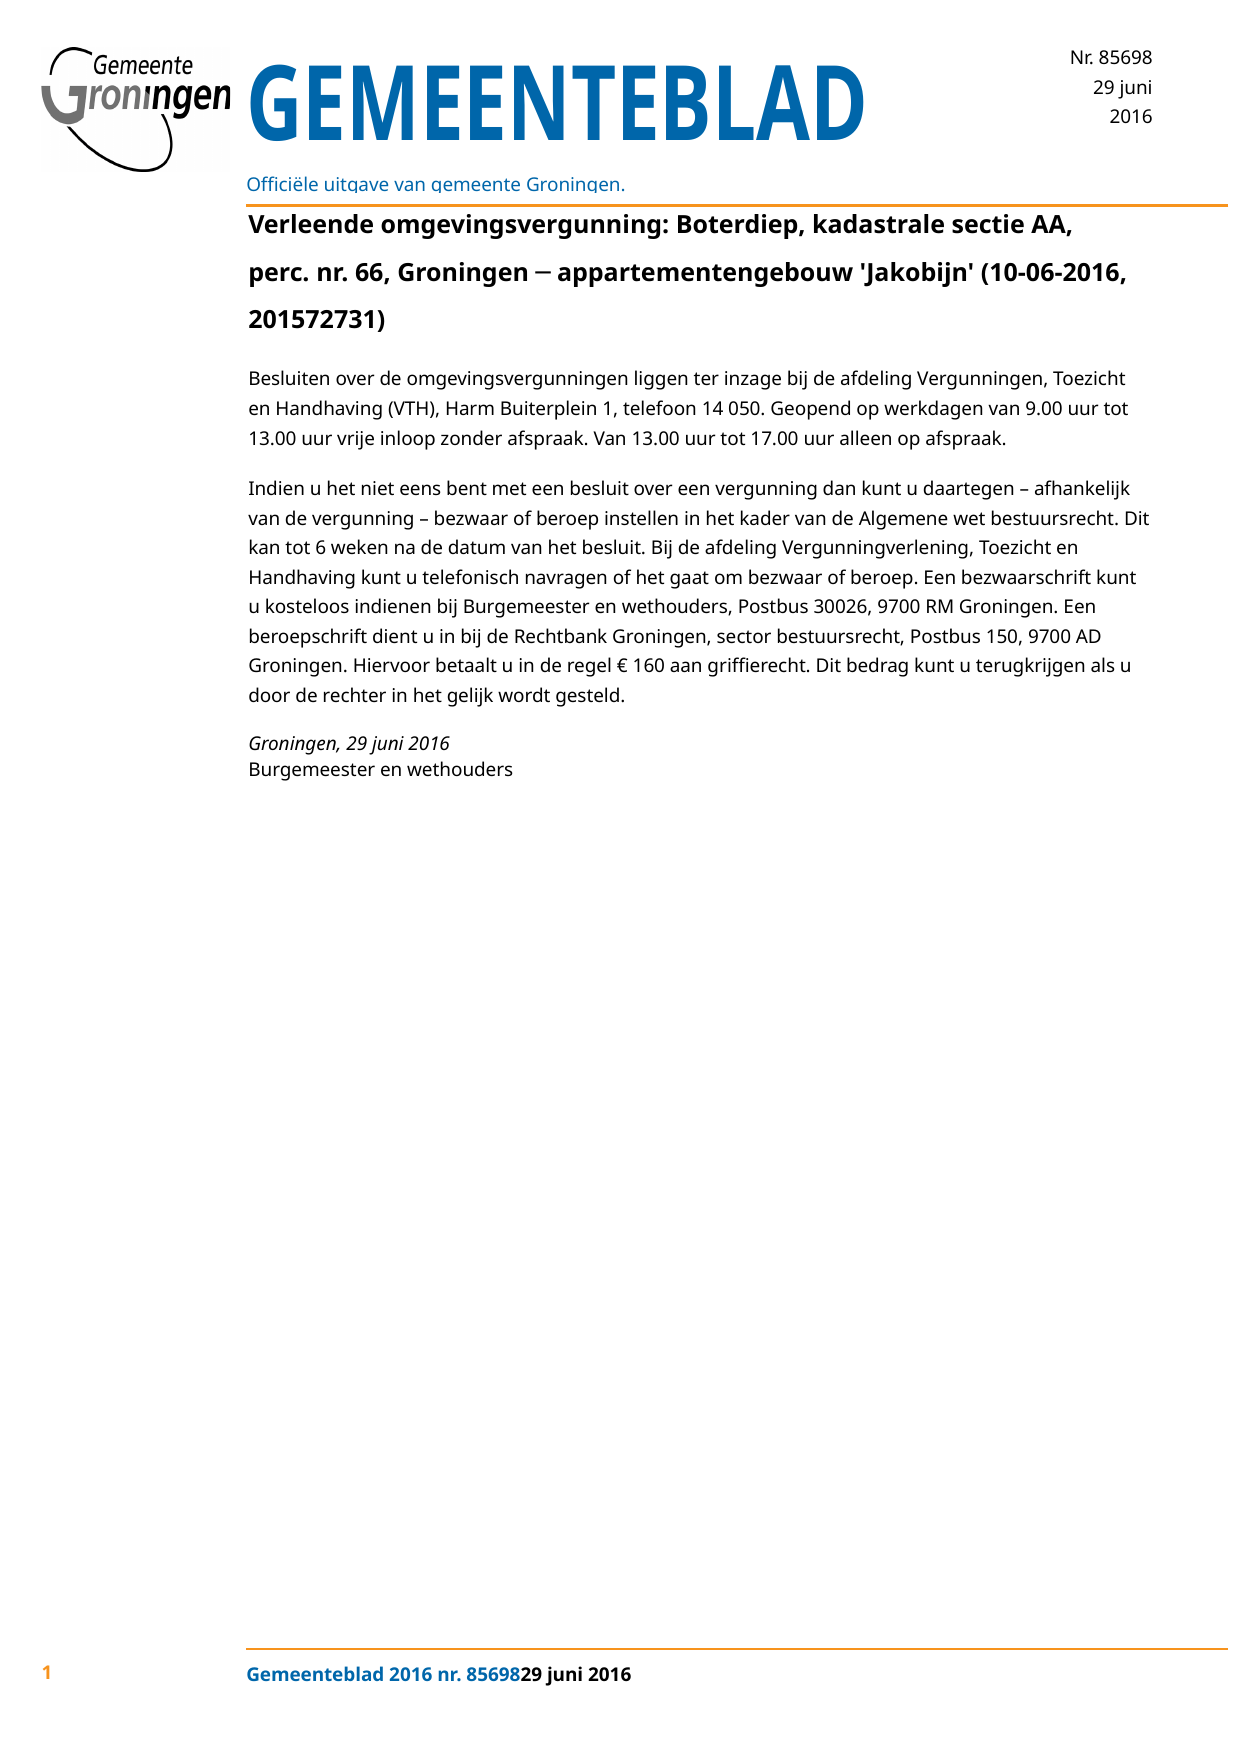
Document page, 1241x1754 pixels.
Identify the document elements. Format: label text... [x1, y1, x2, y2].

text Verleende omgevingsvergunning: Boterdiep, kadastrale sectie AA, perc. nr. 66, Groningen ─ appartementengebouw 'Jakobijn' (10-06-2016, 201572731) [248, 207, 1152, 336]
text Groningen, 29 juni 2016 [248, 730, 1152, 756]
text Indien u het niet eens bent met een besluit over een vergunning dan kunt u daartegen – afhankelijk van de vergunning – bezwaar of beroep instellen in het kader van de Algemene wet bestuursrecht. Dit kan tot 6 weken na de datum van het besluit. Bij de afdeling Vergunningverlening, Toezicht en Handhaving kunt u telefonisch navragen of het gaat om bezwaar of beroep. Een bezwaarschrift kunt u kosteloos indienen bij Burgemeester en wethouders, Postbus 30026, 9700 RM Groningen. Een beroepschrift dient u in bij de Rechtbank Groningen, sector bestuursrecht, Postbus 150, 9700 AD Groningen. Hiervoor betaalt u in de regel € 160 aan griffierecht. Dit bedrag kunt u terugkrijgen als u door de rechter in het gelijk wordt gesteld. [248, 475, 1152, 708]
text Besluiten over de omgevingsvergunningen liggen ter inzage bij de afdeling Vergunningen, Toezicht en Handhaving (VTH), Harm Buiterplein 1, telefoon 14 050. Geopend op werkdagen van 9.00 uur tot 13.00 uur vrije inloop zonder afspraak. Van 13.00 uur tot 17.00 uur alleen op afspraak. [248, 366, 1152, 450]
text Burgemeester en wethouders [248, 756, 1152, 781]
picture [41, 47, 231, 172]
